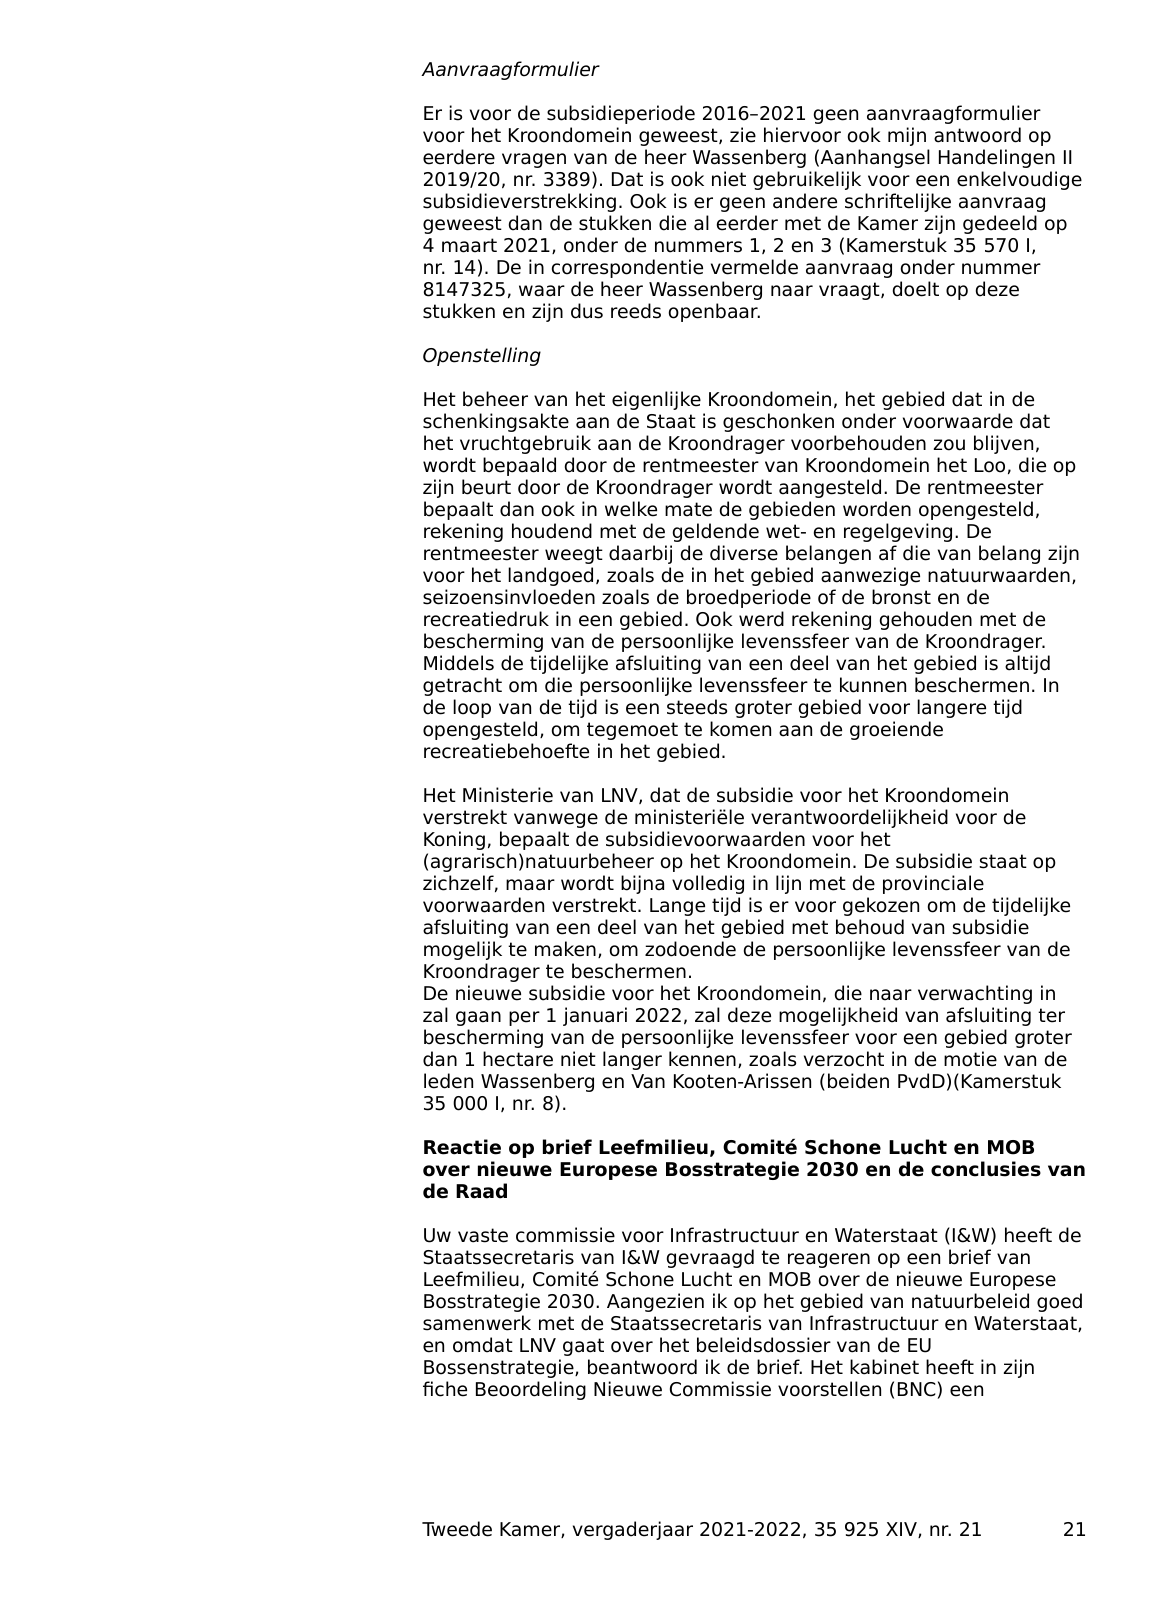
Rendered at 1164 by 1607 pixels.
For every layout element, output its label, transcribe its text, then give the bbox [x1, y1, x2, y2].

text Het Ministerie van LNV, dat de subsidie voor het Kroondomein verstrekt vanwege de ministeriële verantwoordelijkheid voor de Koning, bepaalt de subsidievoorwaarden voor het (agrarisch)natuurbeheer op het Kroondomein. De subsidie staat op zichzelf, maar wordt bijna volledig in lijn met de provinciale voorwaarden verstrekt. Lange tijd is er voor gekozen om de tijdelijke afsluiting van een deel van het gebied met behoud van subsidie mogelijk te maken, om zodoende de persoonlijke levenssfeer van de Kroondrager te beschermen. [422, 785, 1087, 983]
text Het beheer van het eigenlijke Kroondomein, het gebied dat in de schenkingsakte aan de Staat is geschonken onder voorwaarde dat het vruchtgebruik aan de Kroondrager voorbehouden zou blijven, wordt bepaald door de rentmeester van Kroondomein het Loo, die op zijn beurt door de Kroondrager wordt aangesteld. De rentmeester bepaalt dan ook in welke mate de gebieden worden opengesteld, rekening houdend met de geldende wet- en regelgeving. De rentmeester weegt daarbij de diverse belangen af die van belang zijn voor het landgoed, zoals de in het gebied aanwezige natuurwaarden, seizoensinvloeden zoals de broedperiode of de bronst en de recreatiedruk in een gebied. Ook werd rekening gehouden met de bescherming van de persoonlijke levenssfeer van de Kroondrager. Middels de tijdelijke afsluiting van een deel van het gebied is altijd getracht om die persoonlijke levenssfeer te kunnen beschermen. In de loop van de tijd is een steeds groter gebied voor langere tijd opengesteld, om tegemoet te komen aan de groeiende recreatiebehoefte in het gebied. [422, 389, 1087, 763]
subtitle Reactie op brief Leefmilieu, Comité Schone Lucht en MOB over nieuwe Europese Bosstrategie 2030 en de conclusies van de Raad [422, 1137, 1087, 1203]
subtitle Openstelling [422, 345, 1087, 367]
text De nieuwe subsidie voor het Kroondomein, die naar verwachting in zal gaan per 1 januari 2022, zal deze mogelijkheid van afsluiting ter bescherming van de persoonlijke levenssfeer voor een gebied groter dan 1 hectare niet langer kennen, zoals verzocht in de motie van de leden Wassenberg en Van Kooten-Arissen (beiden PvdD)(Kamerstuk 35 000 I, nr. 8). [422, 983, 1087, 1115]
text Uw vaste commissie voor Infrastructuur en Waterstaat (I&W) heeft de Staatssecretaris van I&W gevraagd te reageren op een brief van Leefmilieu, Comité Schone Lucht en MOB over de nieuwe Europese Bosstrategie 2030. Aangezien ik op het gebied van natuurbeleid goed samenwerk met de Staatssecretaris van Infrastructuur en Waterstaat, en omdat LNV gaat over het beleidsdossier van de EU Bossenstrategie, beantwoord ik de brief. Het kabinet heeft in zijn fiche Beoordeling Nieuwe Commissie voorstellen (BNC) een [422, 1225, 1087, 1401]
subtitle Aanvraagformulier [422, 59, 1087, 81]
text Er is voor de subsidieperiode 2016–2021 geen aanvraagformulier voor het Kroondomein geweest, zie hiervoor ook mijn antwoord op eerdere vragen van de heer Wassenberg (Aanhangsel Handelingen II 2019/20, nr. 3389). Dat is ook niet gebruikelijk voor een enkelvoudige subsidieverstrekking. Ook is er geen andere schriftelijke aanvraag geweest dan de stukken die al eerder met de Kamer zijn gedeeld op 4 maart 2021, onder de nummers 1, 2 en 3 (Kamerstuk 35 570 I, nr. 14). De in correspondentie vermelde aanvraag onder nummer 8147325, waar de heer Wassenberg naar vraagt, doelt op deze stukken en zijn dus reeds openbaar. [422, 103, 1087, 323]
